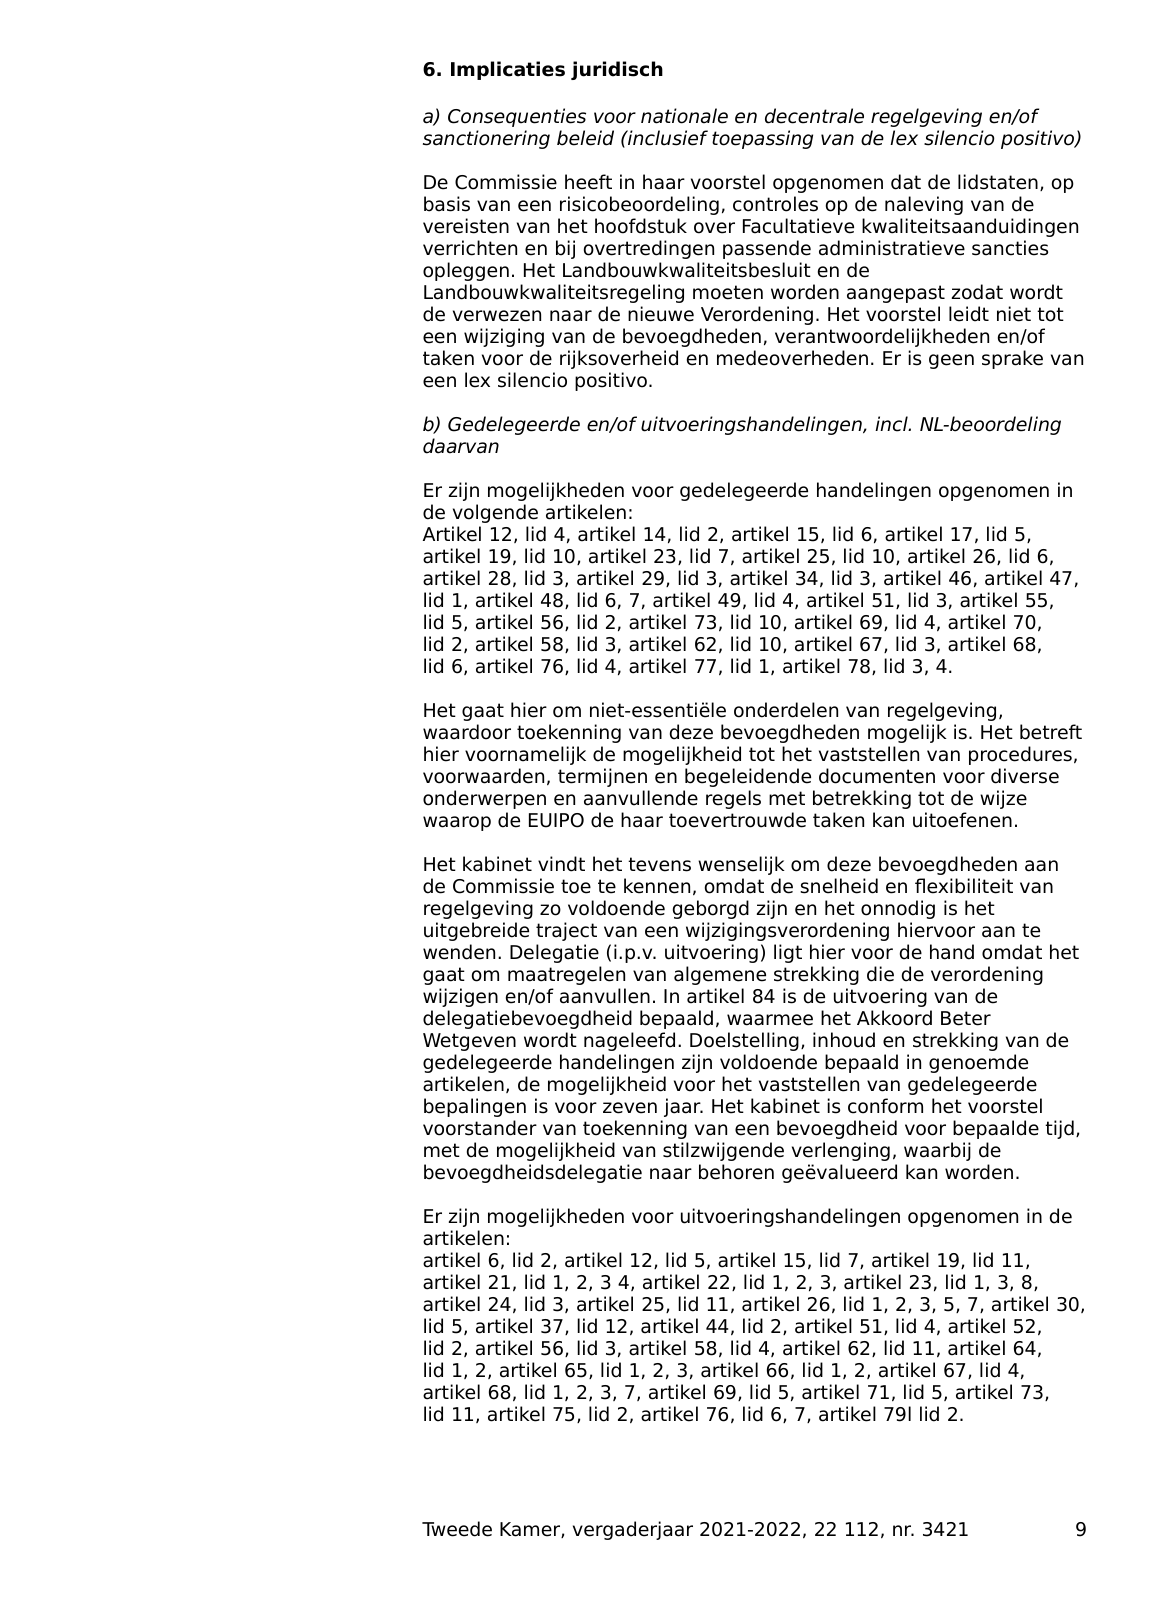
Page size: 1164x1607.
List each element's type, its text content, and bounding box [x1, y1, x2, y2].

text Het gaat hier om niet-essentiële onderdelen van regelgeving, waardoor toekenning van deze bevoegdheden mogelijk is. Het betreft hier voornamelijk de mogelijkheid tot het vaststellen van procedures, voorwaarden, termijnen en begeleidende documenten voor diverse onderwerpen en aanvullende regels met betrekking tot de wijze waarop de EUIPO de haar toevertrouwde taken kan uitoefenen. [422, 700, 1087, 832]
subtitle b) Gedelegeerde en/of uitvoeringshandelingen, incl. NL-beoordeling daarvan [422, 414, 1087, 458]
text De Commissie heeft in haar voorstel opgenomen dat de lidstaten, op basis van een risicobeoordeling, controles op de naleving van de vereisten van het hoofdstuk over Facultatieve kwaliteitsaanduidingen verrichten en bij overtredingen passende administratieve sancties opleggen. Het Landbouwkwaliteitsbesluit en de Landbouwkwaliteitsregeling moeten worden aangepast zodat wordt de verwezen naar de nieuwe Verordening. Het voorstel leidt niet tot een wijziging van de bevoegdheden, verantwoordelijkheden en/of taken voor de rijksoverheid en medeoverheden. Er is geen sprake van een lex silencio positivo. [422, 172, 1087, 392]
subtitle a) Consequenties voor nationale en decentrale regelgeving en/of sanctionering beleid (inclusief toepassing van de lex silencio positivo) [422, 106, 1087, 150]
text Artikel 12, lid 4, artikel 14, lid 2, artikel 15, lid 6, artikel 17, lid 5, artikel 19, lid 10, artikel 23, lid 7, artikel 25, lid 10, artikel 26, lid 6, artikel 28, lid 3, artikel 29, lid 3, artikel 34, lid 3, artikel 46, artikel 47, lid 1, artikel 48, lid 6, 7, artikel 49, lid 4, artikel 51, lid 3, artikel 55, lid 5, artikel 56, lid 2, artikel 73, lid 10, artikel 69, lid 4, artikel 70, lid 2, artikel 58, lid 3, artikel 62, lid 10, artikel 67, lid 3, artikel 68, lid 6, artikel 76, lid 4, artikel 77, lid 1, artikel 78, lid 3, 4. [422, 524, 1087, 678]
text Er zijn mogelijkheden voor uitvoeringshandelingen opgenomen in de artikelen: [422, 1206, 1087, 1250]
subtitle 6. Implicaties juridisch [422, 59, 1087, 81]
text Er zijn mogelijkheden voor gedelegeerde handelingen opgenomen in de volgende artikelen: [422, 480, 1087, 524]
text Het kabinet vindt het tevens wenselijk om deze bevoegdheden aan de Commissie toe te kennen, omdat de snelheid en flexibiliteit van regelgeving zo voldoende geborgd zijn en het onnodig is het uitgebreide traject van een wijzigingsverordening hiervoor aan te wenden. Delegatie (i.p.v. uitvoering) ligt hier voor de hand omdat het gaat om maatregelen van algemene strekking die de verordening wijzigen en/of aanvullen. In artikel 84 is de uitvoering van de delegatiebevoegdheid bepaald, waarmee het Akkoord Beter Wetgeven wordt nageleefd. Doelstelling, inhoud en strekking van de gedelegeerde handelingen zijn voldoende bepaald in genoemde artikelen, de mogelijkheid voor het vaststellen van gedelegeerde bepalingen is voor zeven jaar. Het kabinet is conform het voorstel voorstander van toekenning van een bevoegdheid voor bepaalde tijd, met de mogelijkheid van stilzwijgende verlenging, waarbij de bevoegdheidsdelegatie naar behoren geëvalueerd kan worden. [422, 854, 1087, 1184]
text artikel 6, lid 2, artikel 12, lid 5, artikel 15, lid 7, artikel 19, lid 11, artikel 21, lid 1, 2, 3 4, artikel 22, lid 1, 2, 3, artikel 23, lid 1, 3, 8, artikel 24, lid 3, artikel 25, lid 11, artikel 26, lid 1, 2, 3, 5, 7, artikel 30, lid 5, artikel 37, lid 12, artikel 44, lid 2, artikel 51, lid 4, artikel 52, lid 2, artikel 56, lid 3, artikel 58, lid 4, artikel 62, lid 11, artikel 64, lid 1, 2, artikel 65, lid 1, 2, 3, artikel 66, lid 1, 2, artikel 67, lid 4, artikel 68, lid 1, 2, 3, 7, artikel 69, lid 5, artikel 71, lid 5, artikel 73, lid 11, artikel 75, lid 2, artikel 76, lid 6, 7, artikel 79l lid 2. [422, 1250, 1087, 1426]
